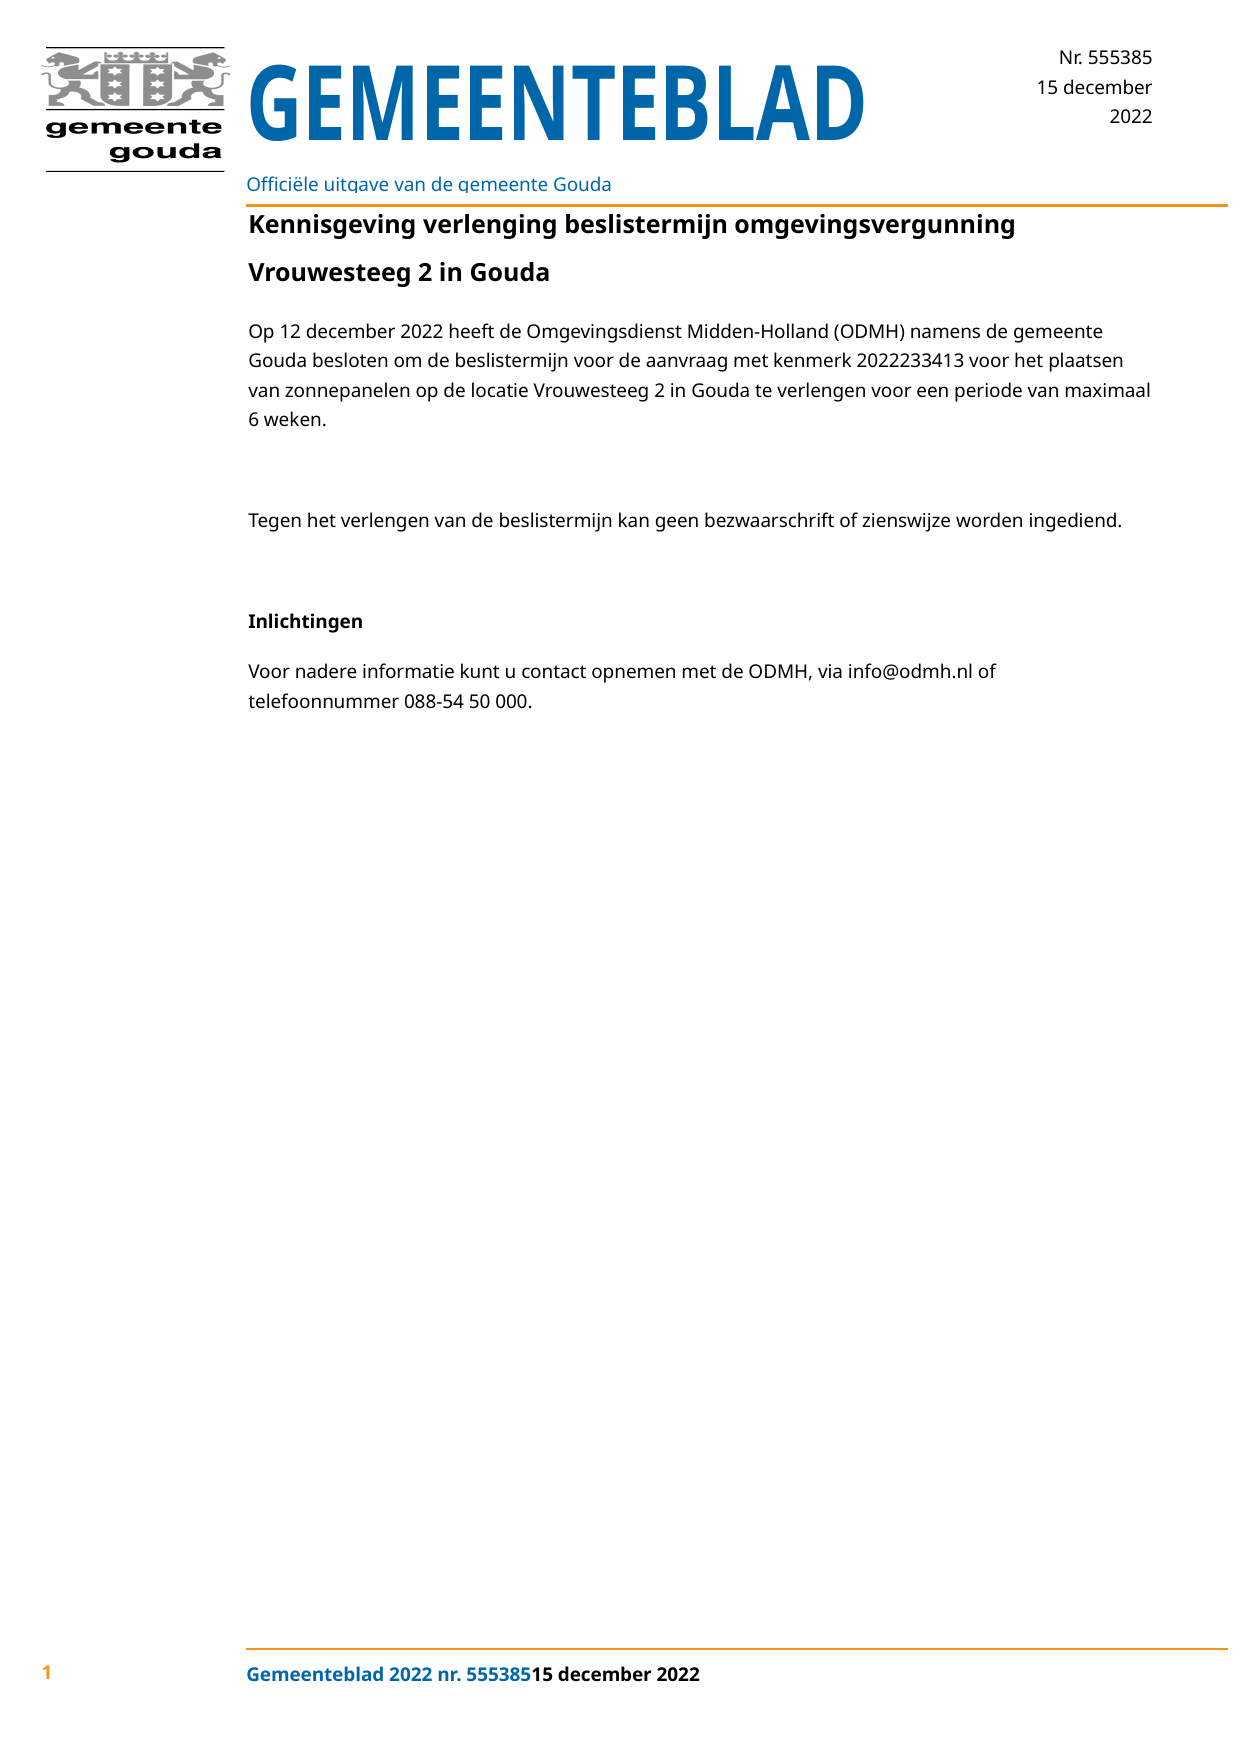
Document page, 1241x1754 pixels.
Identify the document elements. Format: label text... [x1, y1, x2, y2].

text Op 12 december 2022 heeft de Omgevingsdienst Midden-Holland (ODMH) namens de gemeente Gouda besloten om de beslistermijn voor de aanvraag met kenmerk 2022233413 voor het plaatsen van zonnepanelen op de locatie Vrouwesteeg 2 in Gouda te verlengen voor een periode van maximaal 6 weken. [248, 318, 1152, 432]
text Tegen het verlengen van de beslistermijn kan geen bezwaarschrift of zienswijze worden ingediend. [248, 507, 1152, 533]
picture [41, 47, 231, 172]
text Kennisgeving verlenging beslistermijn omgevingsvergunning Vrouwesteeg 2 in Gouda [248, 207, 1152, 288]
text Inlichtingen [248, 608, 1152, 634]
text Voor nadere informatie kunt u contact opnemen met de ODMH, via info@odmh.nl of telefoonnummer 088-54 50 000. [248, 659, 1152, 714]
